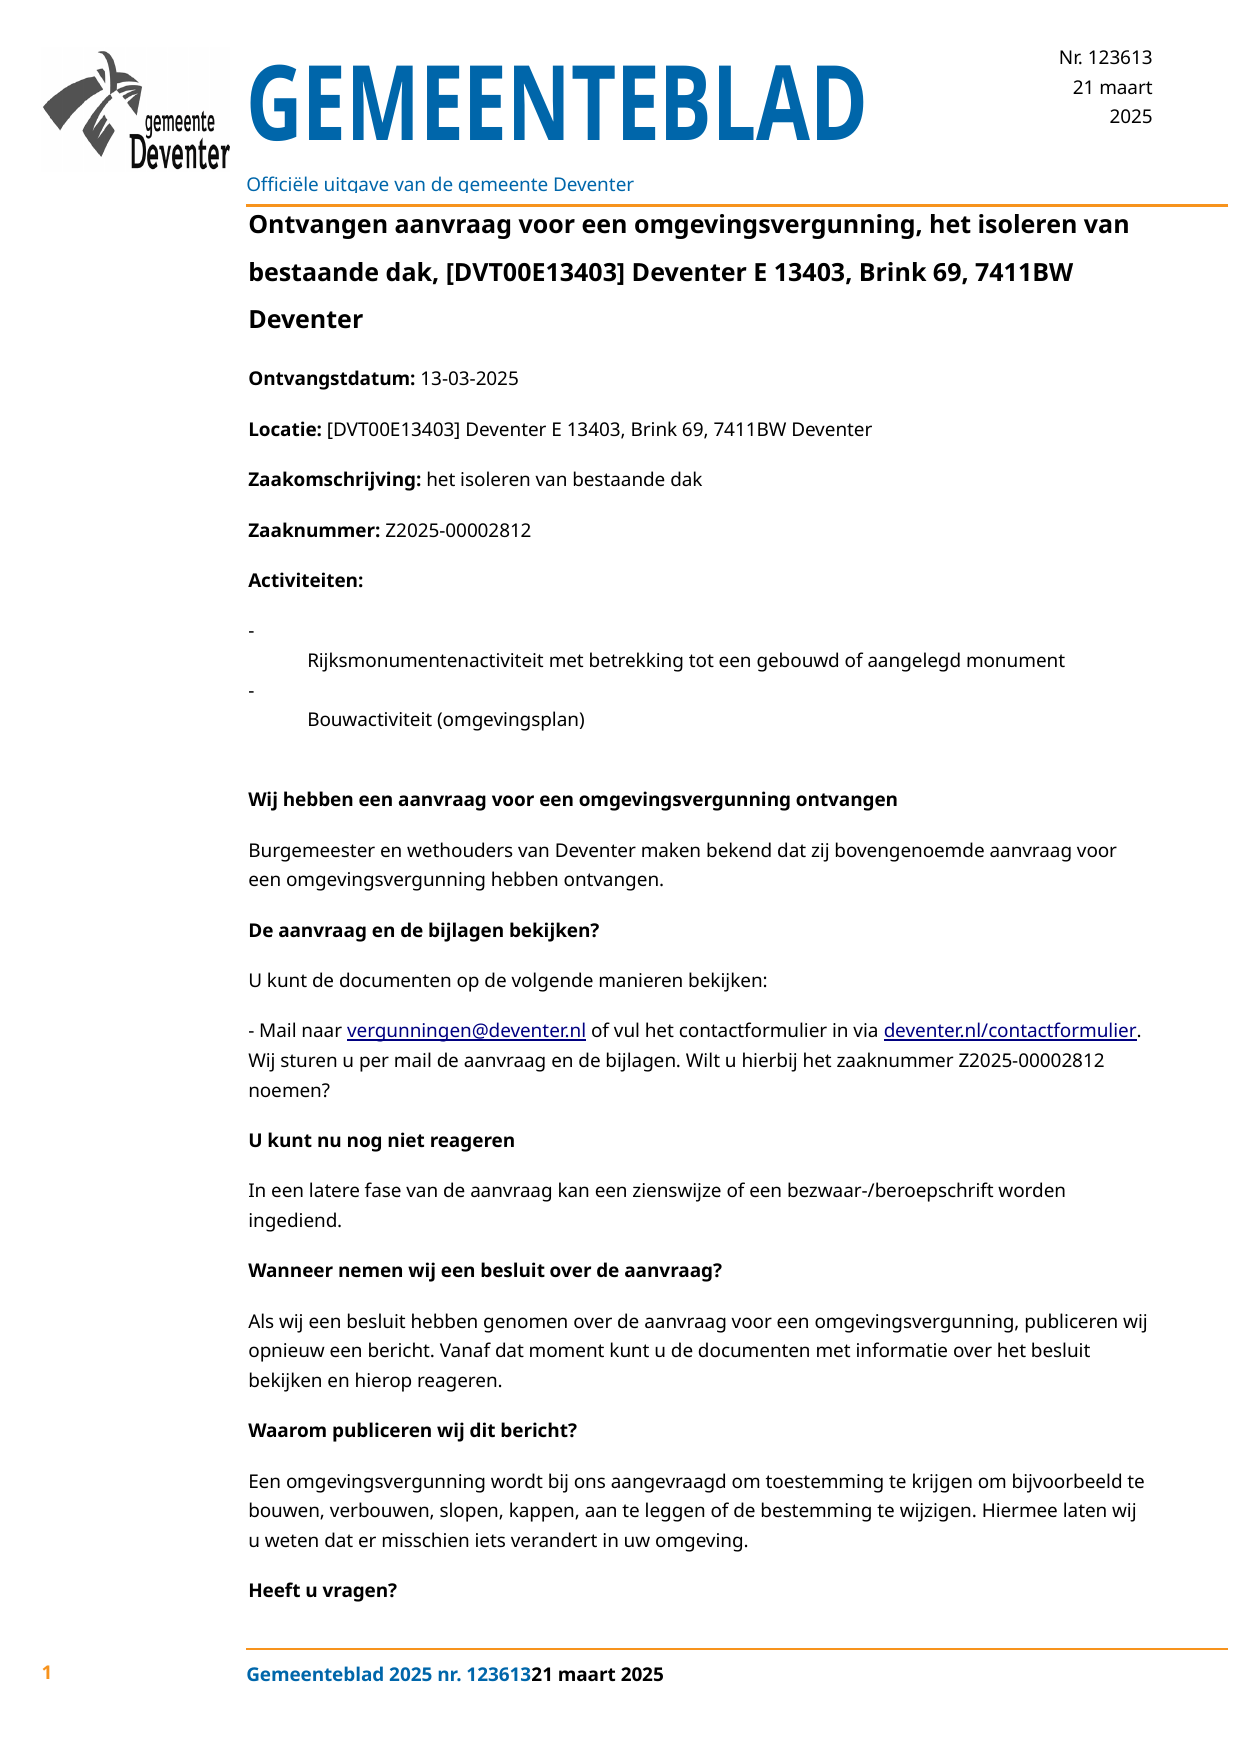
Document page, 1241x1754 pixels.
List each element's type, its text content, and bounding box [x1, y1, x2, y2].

text Waarom publiceren wij dit bericht? [248, 1418, 1152, 1443]
text Ontvangstdatum: 13-03-2025 [248, 366, 1152, 391]
text Locatie: [DVT00E13403] Deventer E 13403, Brink 69, 7411BW Deventer [248, 416, 1152, 442]
text Ontvangen aanvraag voor een omgevingsvergunning, het isoleren van bestaande dak, [DVT00E13403] Deventer E 13403, Brink 69, 7411BW Deventer [248, 207, 1152, 336]
text Burgemeester en wethouders van Deventer maken bekend dat zij bovengenoemde aanvraag voor een omgevingsvergunning hebben ontvangen. [248, 837, 1152, 892]
text Een omgevingsvergunning wordt bij ons aangevraagd om toestemming te krijgen om bijvoorbeeld te bouwen, verbouwen, slopen, kappen, aan te leggen of de bestemming te wijzigen. Hiermee laten wij u weten dat er misschien iets verandert in uw omgeving. [248, 1468, 1152, 1553]
text Activiteiten: [248, 567, 1152, 593]
list Bouwactiviteit (omgevingsplan) [248, 706, 1152, 732]
text - Mail naar vergunningen@deventer.nl of vul het contactformulier in via deventer.nl/contactformulier. Wij sturen u per mail de aanvraag en de bijlagen. Wilt u hierbij het zaaknummer Z2025-00002812 noemen? [248, 1018, 1152, 1102]
text Als wij een besluit hebben genomen over de aanvraag voor een omgevingsvergunning, publiceren wij opnieuw een bericht. Vanaf dat moment kunt u de documenten met informatie over het besluit bekijken en hierop reageren. [248, 1308, 1152, 1393]
text Zaakomschrijving: het isoleren van bestaande dak [248, 466, 1152, 492]
picture [41, 47, 231, 172]
text U kunt nu nog niet reageren [248, 1127, 1152, 1153]
text Wanneer nemen wij een besluit over de aanvraag? [248, 1258, 1152, 1283]
text Heeft u vragen? [248, 1578, 1152, 1603]
list Rijksmonumentenactiviteit met betrekking tot een gebouwd of aangelegd monument [248, 647, 1152, 673]
text U kunt de documenten op de volgende manieren bekijken: [248, 967, 1152, 993]
text Zaaknummer: Z2025-00002812 [248, 517, 1152, 542]
text In een latere fase van de aanvraag kan een zienswijze of een bezwaar-/beroepschrift worden ingediend. [248, 1178, 1152, 1233]
text Wij hebben een aanvraag voor een omgevingsvergunning ontvangen [248, 786, 1152, 812]
text De aanvraag en de bijlagen bekijken? [248, 917, 1152, 942]
